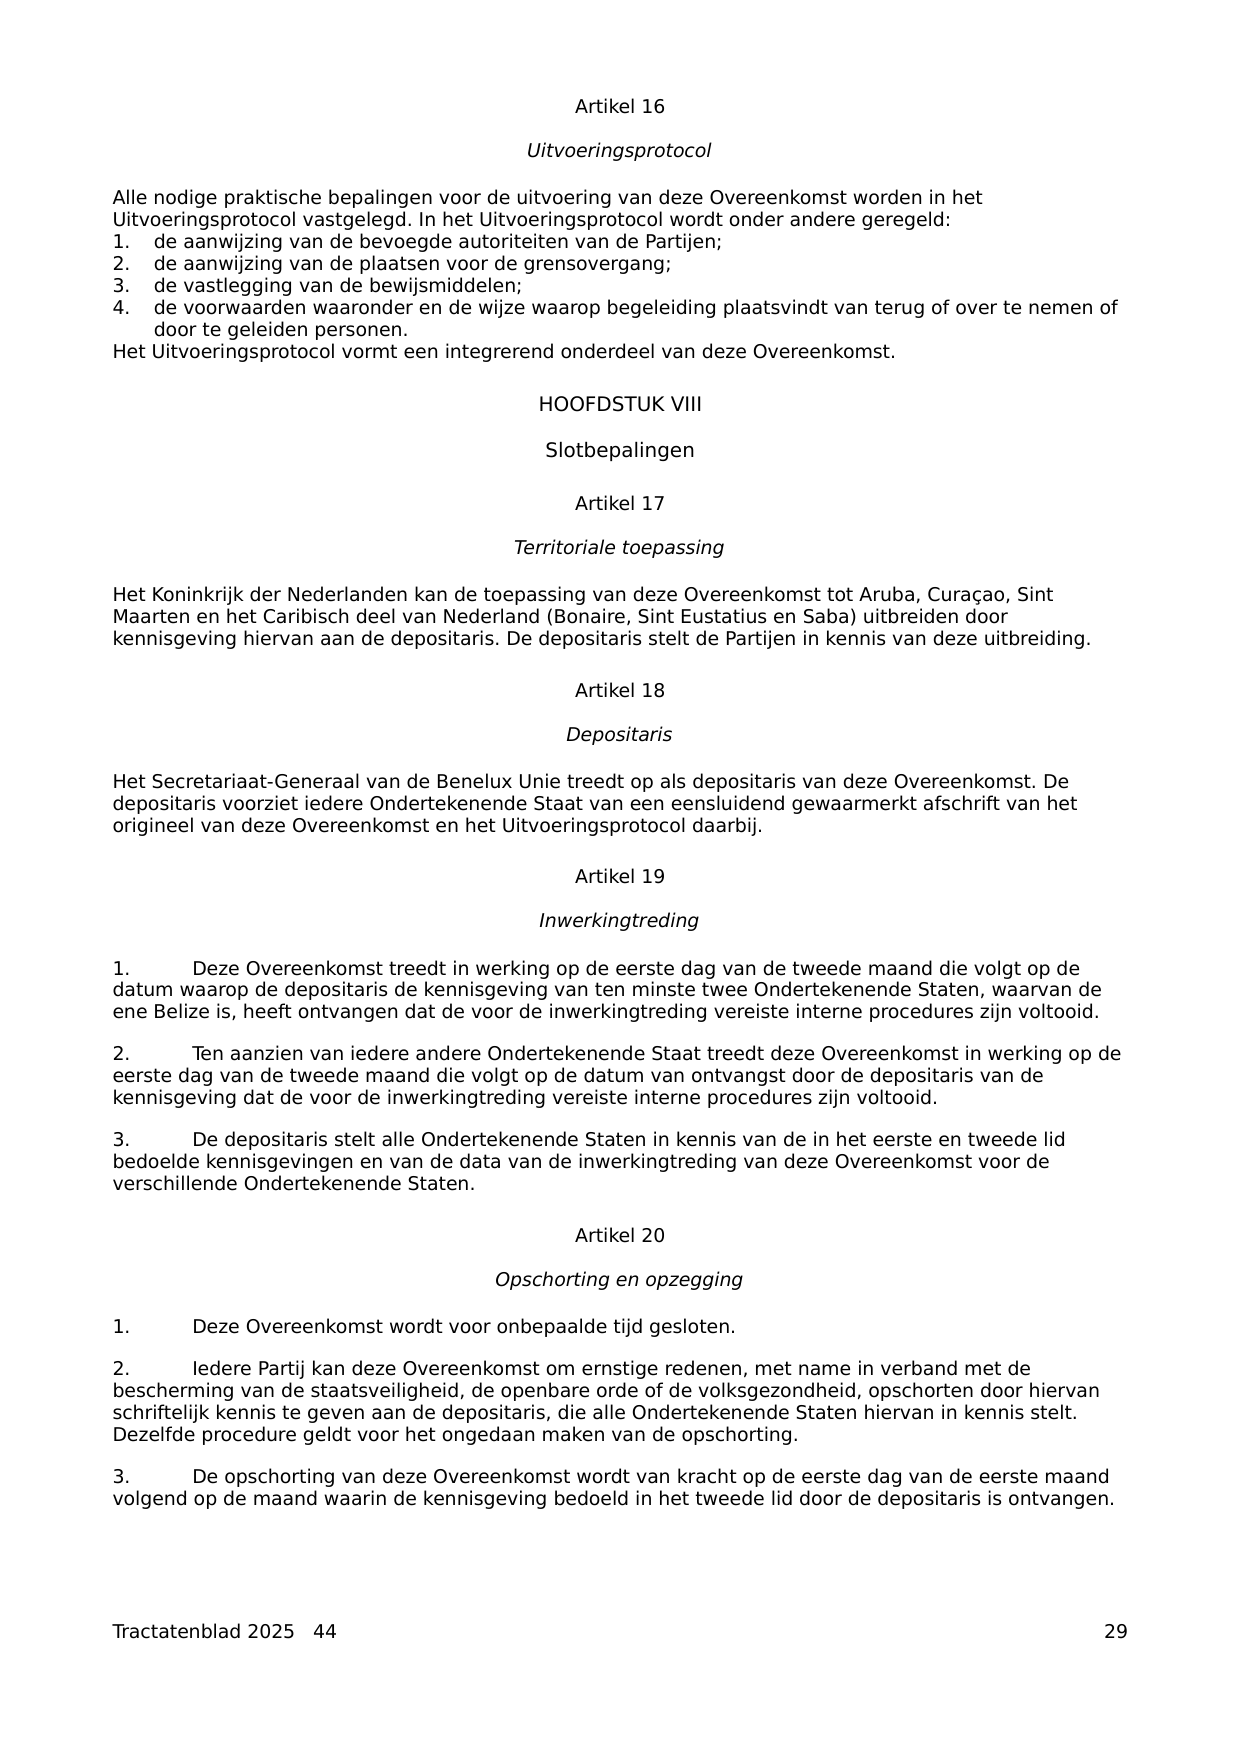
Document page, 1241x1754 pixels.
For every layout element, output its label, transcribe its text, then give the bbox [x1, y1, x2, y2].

text 2. Iedere Partij kan deze Overeenkomst om ernstige redenen, met name in verband met de bescherming van de staatsveiligheid, de openbare orde of de volksgezondheid, opschorten door hiervan schriftelijk kennis te geven aan de depositaris, die alle Ondertekenende Staten hiervan in kennis stelt. Dezelfde procedure geldt voor het ongedaan maken van de opschorting. [112, 1358, 1128, 1446]
text Alle nodige praktische bepalingen voor de uitvoering van deze Overeenkomst worden in het Uitvoeringsprotocol vastgelegd. In het Uitvoeringsprotocol wordt onder andere geregeld: [112, 187, 1128, 231]
subtitle Artikel 16 Uitvoeringsprotocol [112, 96, 1128, 162]
text 1. Deze Overeenkomst wordt voor onbepaalde tijd gesloten. [112, 1316, 1128, 1338]
text Het Koninkrijk der Nederlanden kan de toepassing van deze Overeenkomst tot Aruba, Curaçao, Sint Maarten en het Caribisch deel van Nederland (Bonaire, Sint Eustatius en Saba) uitbreiden door kennisgeving hiervan aan de depositaris. De depositaris stelt de Partijen in kennis van deze uitbreiding. [112, 584, 1128, 649]
text 2. Ten aanzien van iedere andere Ondertekenende Staat treedt deze Overeenkomst in werking op de eerste dag van de tweede maand die volgt op de datum van ontvangst door de depositaris van de kennisgeving dat de voor de inwerkingtreding vereiste interne procedures zijn voltooid. [112, 1043, 1128, 1109]
subtitle Artikel 17 Territoriale toepassing [112, 493, 1128, 559]
text 4. de voorwaarden waaronder en de wijze waarop begeleiding plaatsvindt van terug of over te nemen of door te geleiden personen. [112, 297, 1128, 341]
subtitle Artikel 20 Opschorting en opzegging [112, 1225, 1128, 1291]
subtitle HOOFDSTUK VIII Slotbepalingen [112, 393, 1128, 463]
text 3. De opschorting van deze Overeenkomst wordt van kracht op de eerste dag van de eerste maand volgend op de maand waarin de kennisgeving bedoeld in het tweede lid door de depositaris is ontvangen. [112, 1466, 1128, 1510]
subtitle Artikel 19 Inwerkingtreding [112, 866, 1128, 932]
text Het Secretariaat-Generaal van de Benelux Unie treedt op als depositaris van deze Overeenkomst. De depositaris voorziet iedere Ondertekenende Staat van een eensluidend gewaarmerkt afschrift van het origineel van deze Overeenkomst en het Uitvoeringsprotocol daarbij. [112, 771, 1128, 836]
text Het Uitvoeringsprotocol vormt een integrerend onderdeel van deze Overeenkomst. [112, 341, 1128, 363]
text 3. De depositaris stelt alle Ondertekenende Staten in kennis van de in het eerste en tweede lid bedoelde kennisgevingen en van de data van de inwerkingtreding van deze Overeenkomst voor de verschillende Ondertekenende Staten. [112, 1129, 1128, 1195]
text 1. de aanwijzing van de bevoegde autoriteiten van de Partijen; [112, 231, 1128, 253]
text 2. de aanwijzing van de plaatsen voor de grensovergang; [112, 253, 1128, 275]
text 3. de vastlegging van de bewijsmiddelen; [112, 275, 1128, 297]
text 1. Deze Overeenkomst treedt in werking op de eerste dag van de tweede maand die volgt op de datum waarop de depositaris de kennisgeving van ten minste twee Ondertekenende Staten, waarvan de ene Belize is, heeft ontvangen dat de voor de inwerkingtreding vereiste interne procedures zijn voltooid. [112, 957, 1128, 1023]
subtitle Artikel 18 Depositaris [112, 679, 1128, 746]
